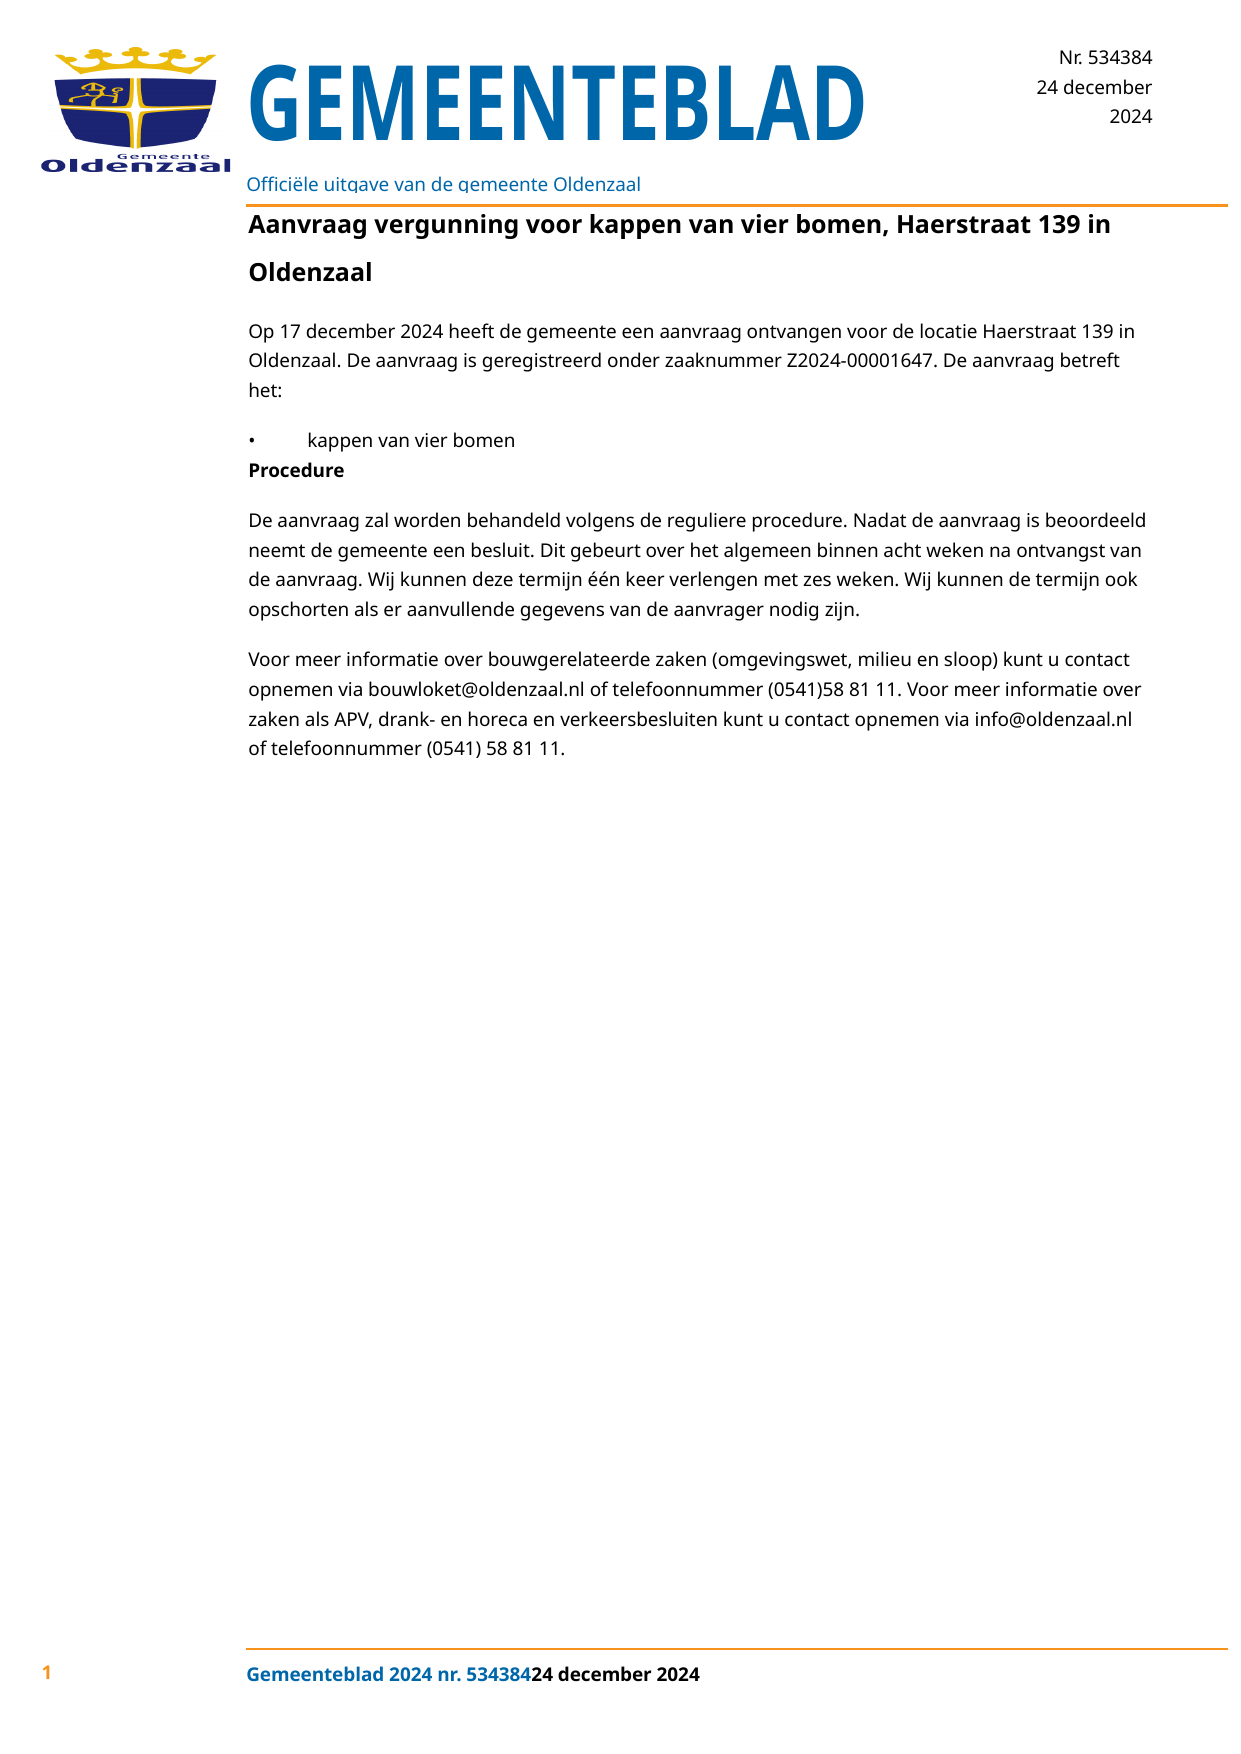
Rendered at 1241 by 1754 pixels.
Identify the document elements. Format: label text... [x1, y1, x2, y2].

text De aanvraag zal worden behandeld volgens de reguliere procedure. Nadat de aanvraag is beoordeeld neemt de gemeente een besluit. Dit gebeurt over het algemeen binnen acht weken na ontvangst van de aanvraag. Wij kunnen deze termijn één keer verlengen met zes weken. Wij kunnen de termijn ook opschorten als er aanvullende gegevens van de aanvrager nodig zijn. [248, 507, 1152, 622]
text Op 17 december 2024 heeft de gemeente een aanvraag ontvangen voor de locatie Haerstraat 139 in Oldenzaal. De aanvraag is geregistreerd onder zaaknummer Z2024-00001647. De aanvraag betreft het: [248, 318, 1152, 403]
text Procedure [248, 457, 1152, 483]
picture [41, 47, 231, 172]
text Aanvraag vergunning voor kappen van vier bomen, Haerstraat 139 in Oldenzaal [248, 207, 1152, 288]
list kappen van vier bomen [248, 427, 1152, 453]
text Voor meer informatie over bouwgerelateerde zaken (omgevingswet, milieu en sloop) kunt u contact opnemen via bouwloket@oldenzaal.nl of telefoonnummer (0541)58 81 11. Voor meer informatie over zaken als APV, drank- en horeca en verkeersbesluiten kunt u contact opnemen via info@oldenzaal.nl of telefoonnummer (0541) 58 81 11. [248, 647, 1152, 761]
